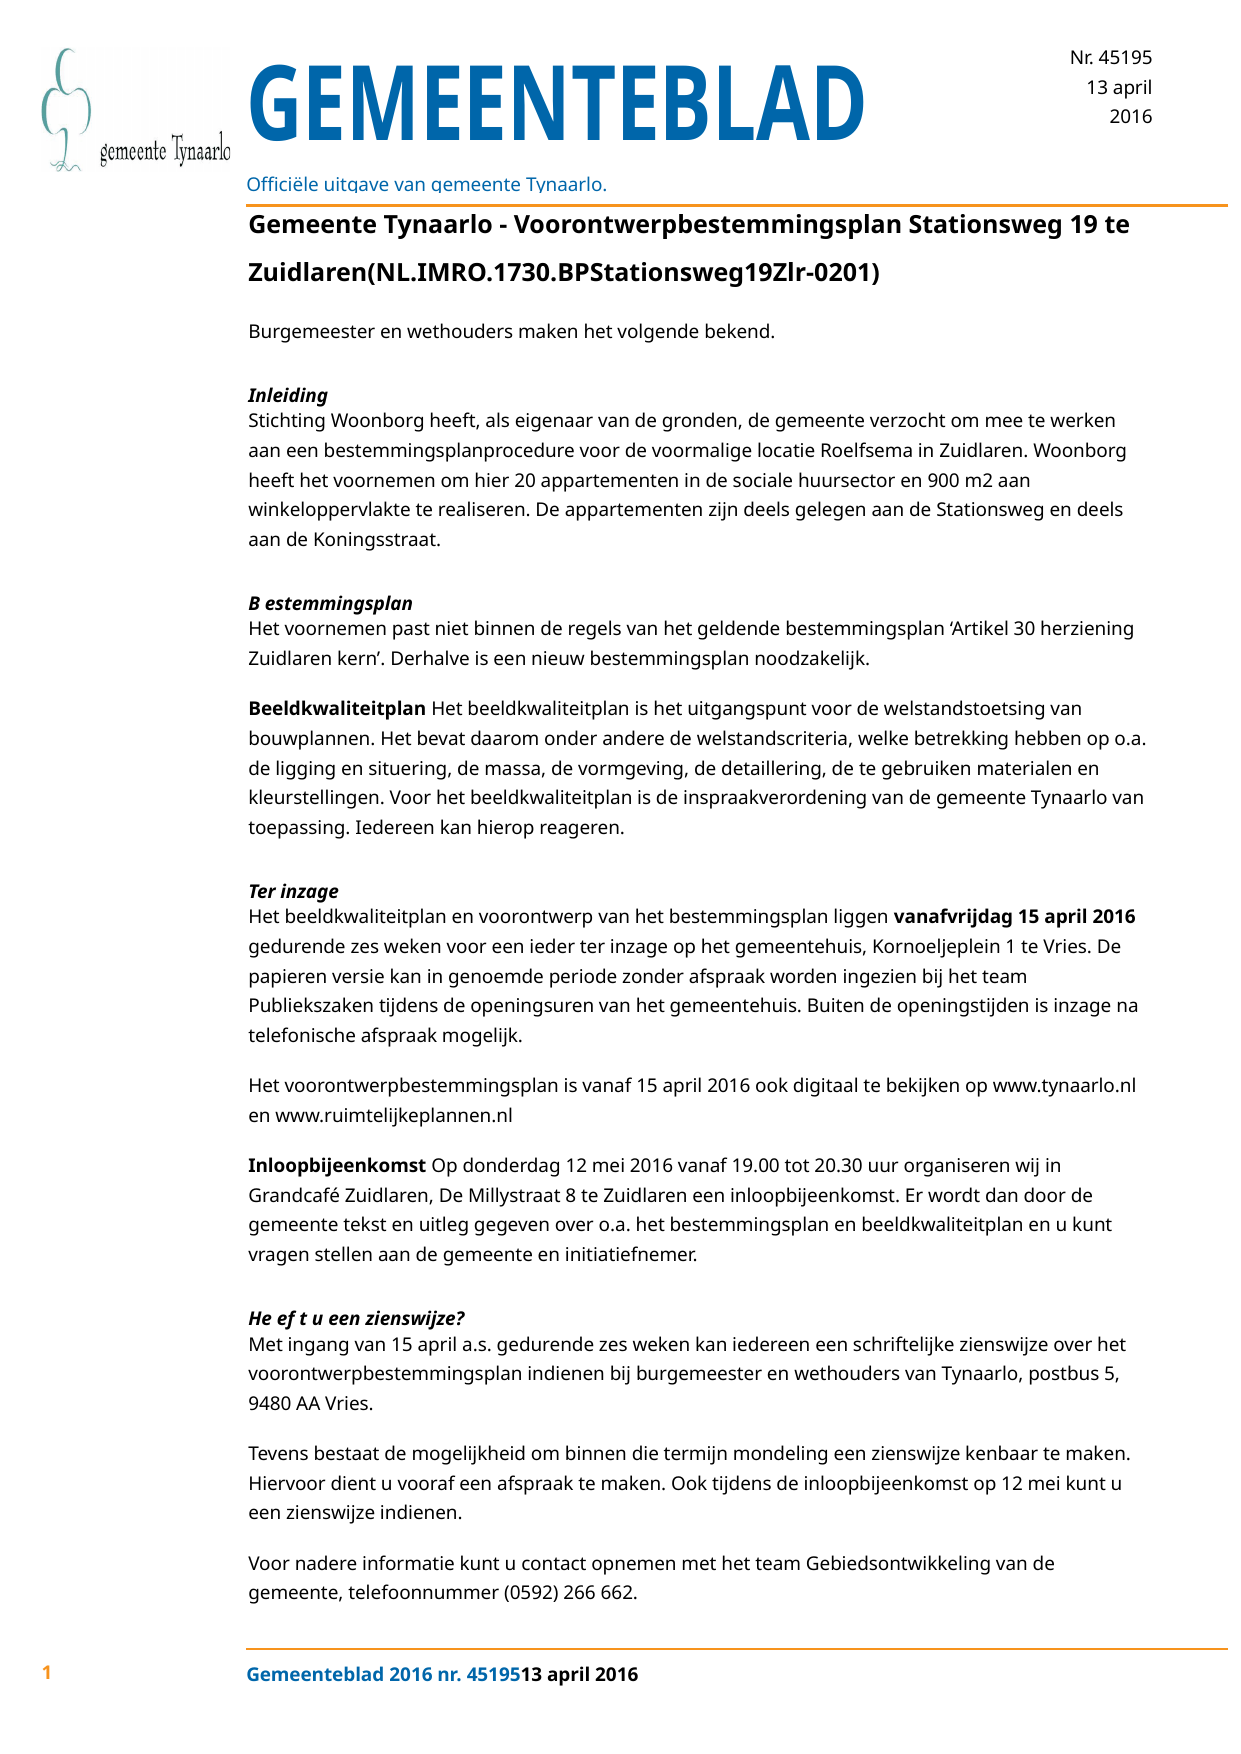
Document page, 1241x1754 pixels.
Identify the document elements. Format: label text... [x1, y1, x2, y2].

text Het voorontwerpbestemmingsplan is vanaf 15 april 2016 ook digitaal te bekijken op www.tynaarlo.nl en www.ruimtelijkeplannen.nl [248, 1072, 1152, 1128]
text Beeldkwaliteitplan Het beeldkwaliteitplan is het uitgangspunt voor de welstandstoetsing van bouwplannen. Het bevat daarom onder andere de welstandscriteria, welke betrekking hebben op o.a. de ligging en situering, de massa, de vormgeving, de detaillering, de te gebruiken materialen en kleurstellingen. Voor het beeldkwaliteitplan is de inspraakverordening van de gemeente Tynaarlo van toepassing. Iedereen kan hierop reageren. [248, 696, 1152, 840]
text Tevens bestaat de mogelijkheid om binnen die termijn mondeling een zienswijze kenbaar te maken. Hiervoor dient u vooraf een afspraak te maken. Ook tijdens de inloopbijeenkomst op 12 mei kunt u een zienswijze indienen. [248, 1440, 1152, 1525]
text Ter inzage [248, 878, 1152, 904]
picture [41, 47, 231, 172]
text He ef t u een zienswijze? [248, 1305, 1152, 1331]
text Het beeldkwaliteitplan en voorontwerp van het bestemmingsplan liggen vanafvrijdag 15 april 2016 gedurende zes weken voor een ieder ter inzage op het gemeentehuis, Kornoeljeplein 1 te Vries. De papieren versie kan in genoemde periode zonder afspraak worden ingezien bij het team Publiekszaken tijdens de openingsuren van het gemeentehuis. Buiten de openingstijden is inzage na telefonische afspraak mogelijk. [248, 904, 1152, 1048]
text Stichting Woonborg heeft, als eigenaar van de gronden, de gemeente verzocht om mee te werken aan een bestemmingsplanprocedure voor de voormalige locatie Roelfsema in Zuidlaren. Woonborg heeft het voornemen om hier 20 appartementen in de sociale huursector en 900 m2 aan winkeloppervlakte te realiseren. De appartementen zijn deels gelegen aan de Stationsweg en deels aan de Koningsstraat. [248, 408, 1152, 552]
text Inleiding [248, 382, 1152, 408]
text Gemeente Tynaarlo - Voorontwerpbestemmingsplan Stationsweg 19 te Zuidlaren(NL.IMRO.1730.BPStationsweg19Zlr-0201) [248, 207, 1152, 288]
text Het voornemen past niet binnen de regels van het geldende bestemmingsplan ‘Artikel 30 herziening Zuidlaren kern’. Derhalve is een nieuw bestemmingsplan noodzakelijk. [248, 616, 1152, 671]
text Met ingang van 15 april a.s. gedurende zes weken kan iedereen een schriftelijke zienswijze over het voorontwerpbestemmingsplan indienen bij burgemeester en wethouders van Tynaarlo, postbus 5, 9480 AA Vries. [248, 1331, 1152, 1416]
text B estemmingsplan [248, 590, 1152, 616]
text Inloopbijeenkomst Op donderdag 12 mei 2016 vanaf 19.00 tot 20.30 uur organiseren wij in Grandcafé Zuidlaren, De Millystraat 8 te Zuidlaren een inloopbijeenkomst. Er wordt dan door de gemeente tekst en uitleg gegeven over o.a. het bestemmingsplan en beeldkwaliteitplan en u kunt vragen stellen aan de gemeente en initiatiefnemer. [248, 1152, 1152, 1267]
text Burgemeester en wethouders maken het volgende bekend. [248, 318, 1152, 344]
text Voor nadere informatie kunt u contact opnemen met het team Gebiedsontwikkeling van de gemeente, telefoonnummer (0592) 266 662. [248, 1550, 1152, 1605]
